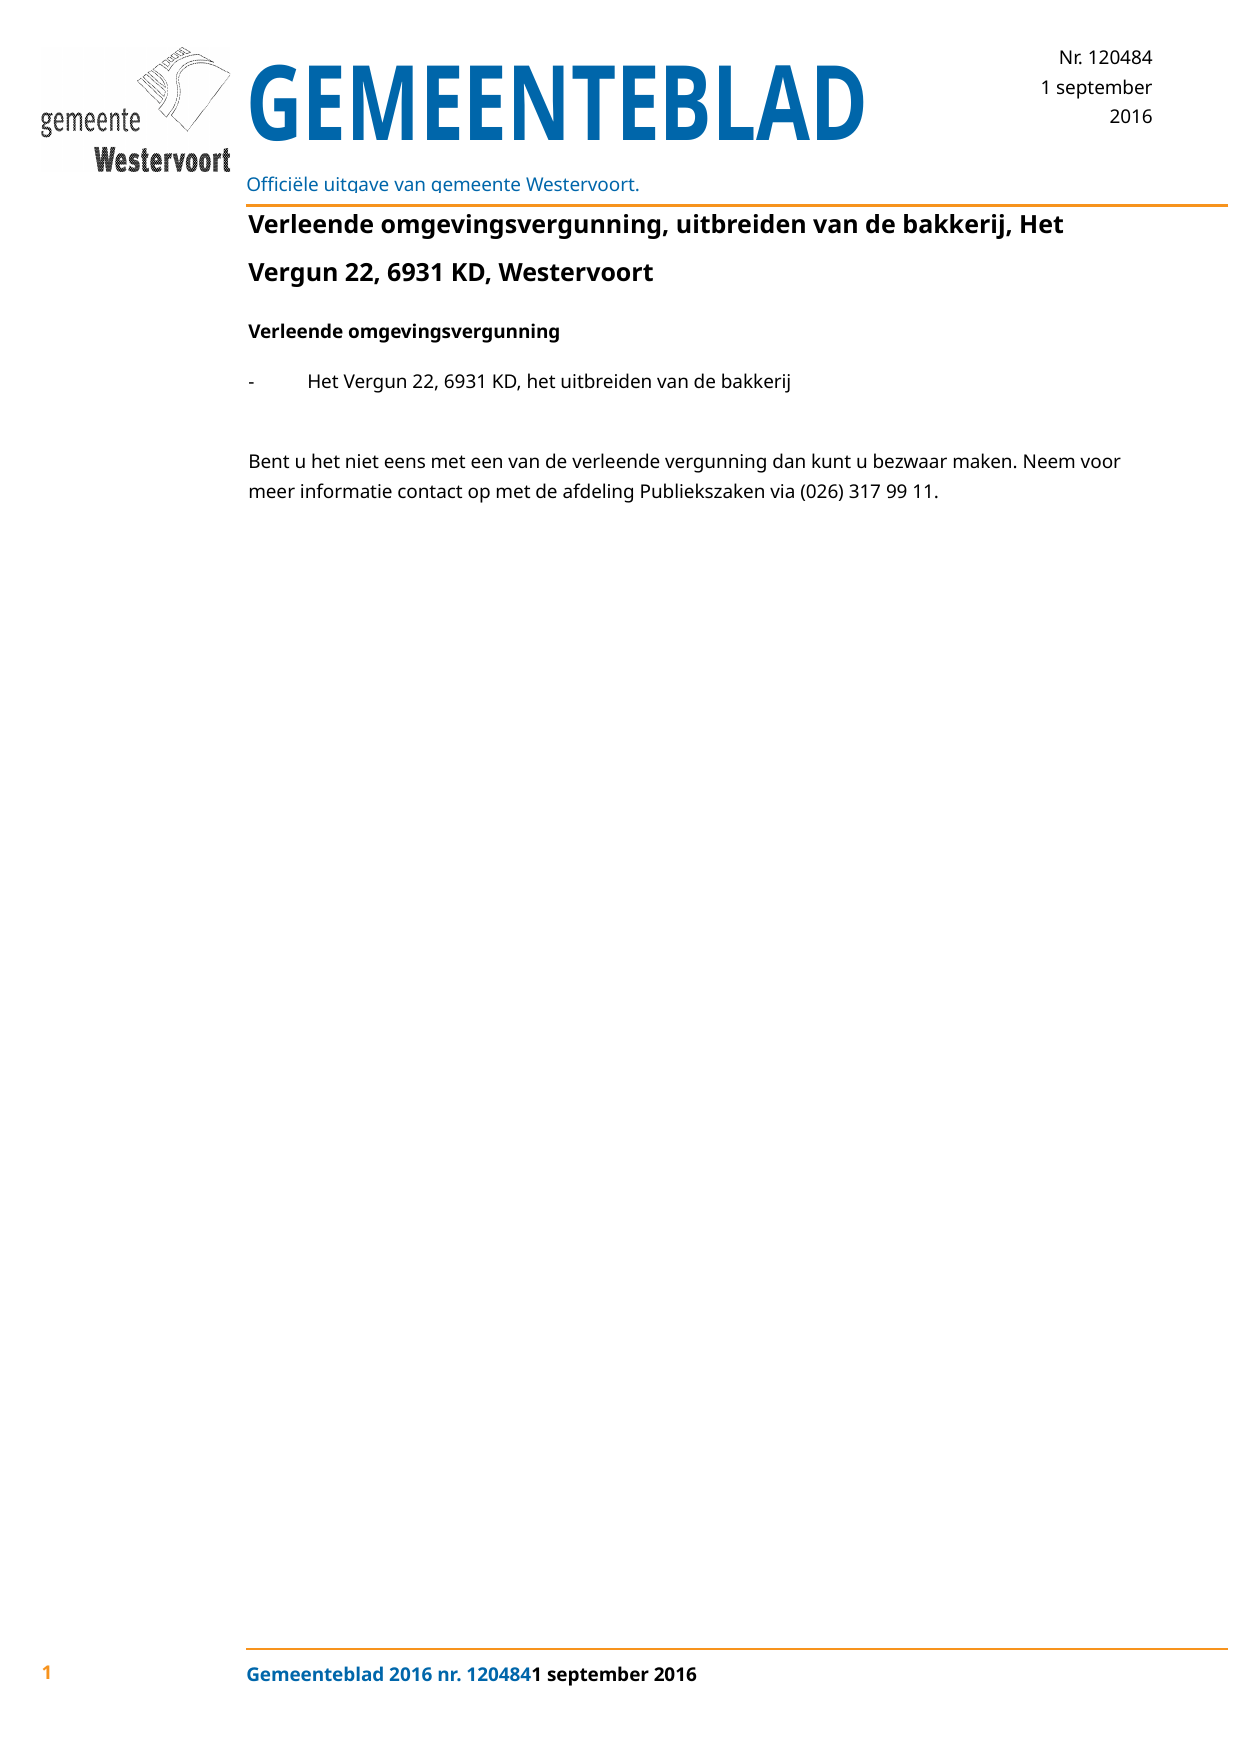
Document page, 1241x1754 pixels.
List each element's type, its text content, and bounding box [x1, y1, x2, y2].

text Bent u het niet eens met een van de verleende vergunning dan kunt u bezwaar maken. Neem voor meer informatie contact op met de afdeling Publiekszaken via (026) 317 99 11. [248, 448, 1152, 504]
list Het Vergun 22, 6931 KD, het uitbreiden van de bakkerij [248, 368, 1152, 394]
picture [41, 47, 231, 172]
text Verleende omgevingsvergunning [248, 318, 1152, 344]
text Verleende omgevingsvergunning, uitbreiden van de bakkerij, Het Vergun 22, 6931 KD, Westervoort [248, 207, 1152, 288]
